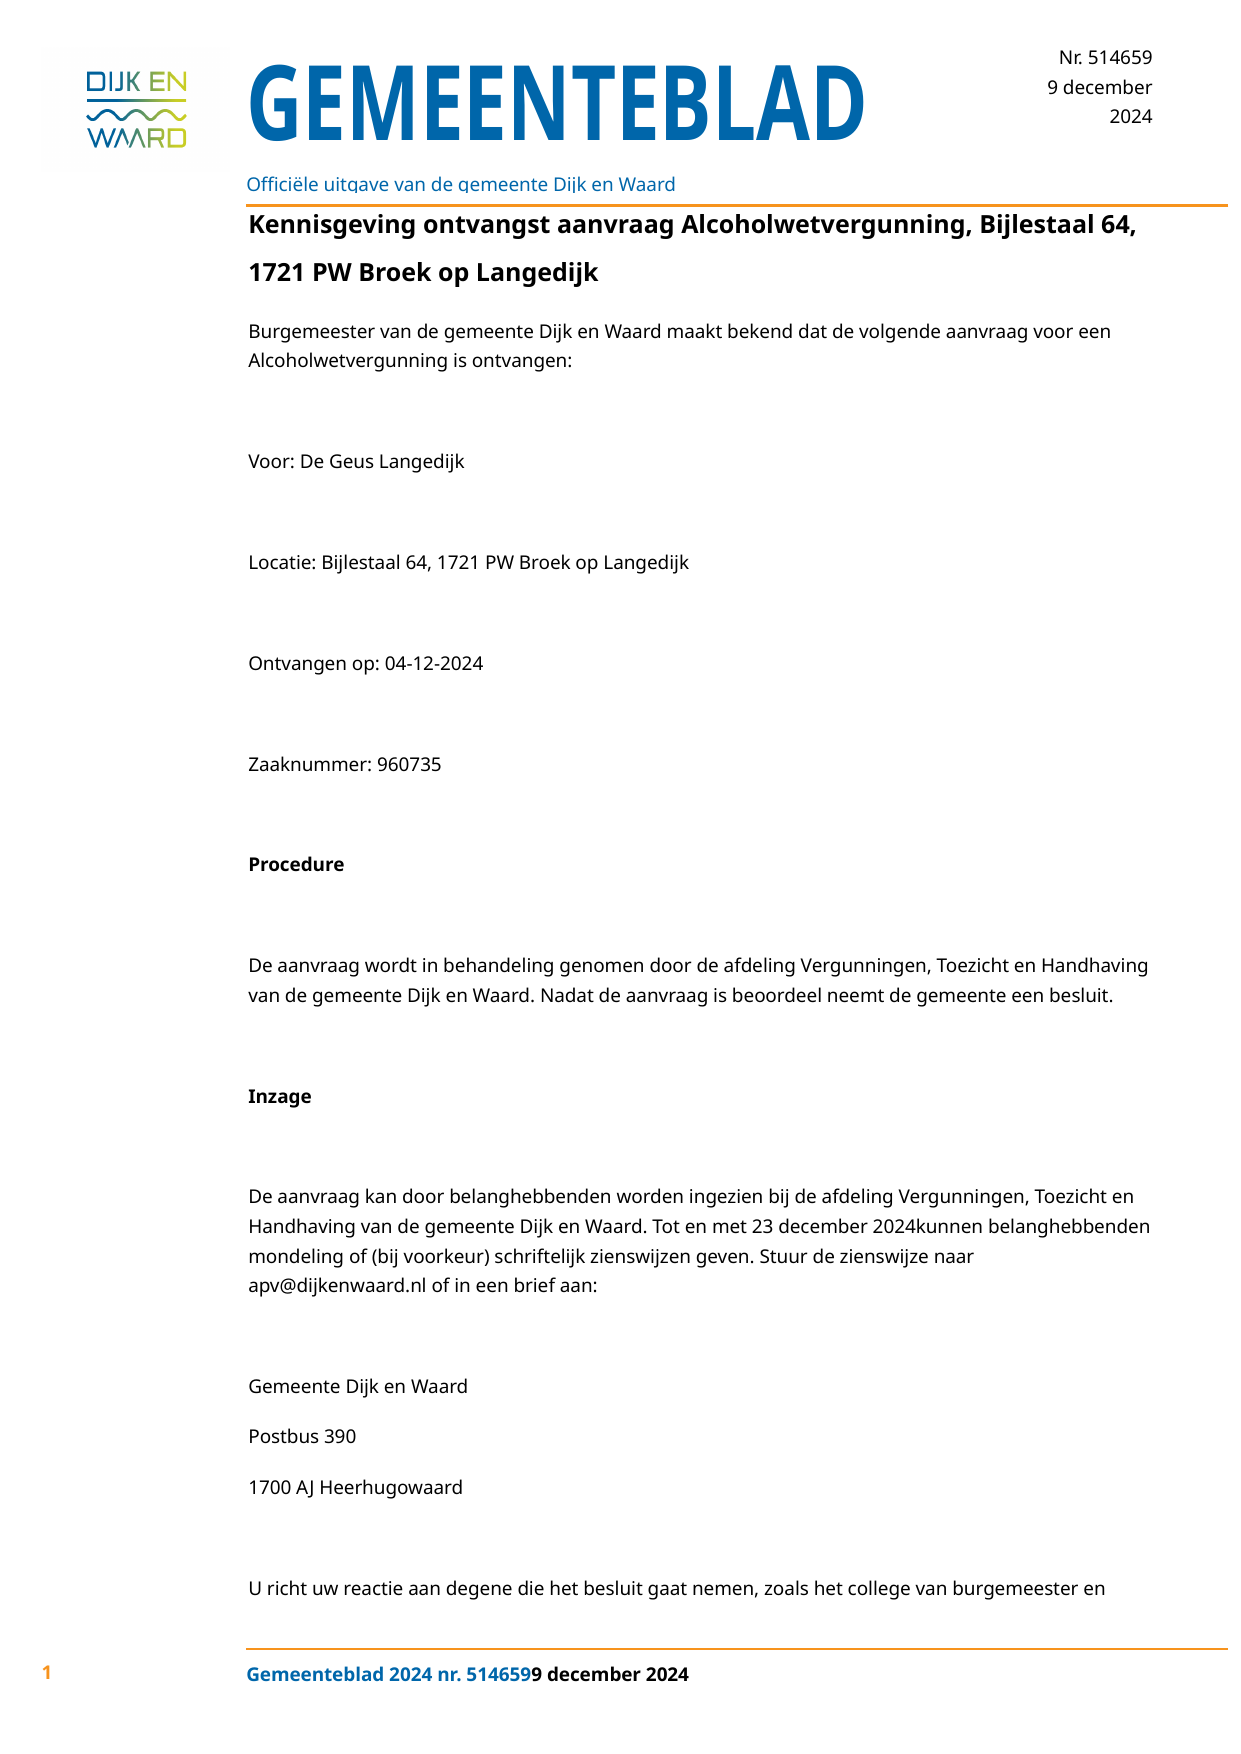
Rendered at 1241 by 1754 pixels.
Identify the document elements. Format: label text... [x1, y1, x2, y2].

picture [41, 47, 231, 172]
text De aanvraag wordt in behandeling genomen door de afdeling Vergunningen, Toezicht en Handhaving van de gemeente Dijk en Waard. Nadat de aanvraag is beoordeel neemt de gemeente een besluit. [248, 952, 1152, 1008]
text Procedure [248, 852, 1152, 877]
text 1700 AJ Heerhugowaard [248, 1474, 1152, 1500]
text De aanvraag kan door belanghebbenden worden ingezien bij de afdeling Vergunningen, Toezicht en Handhaving van de gemeente Dijk en Waard. Tot en met 23 december 2024kunnen belanghebbenden mondeling of (bij voorkeur) schriftelijk zienswijzen geven. Stuur de zienswijze naar apv@dijkenwaard.nl of in een brief aan: [248, 1184, 1152, 1298]
text Voor: De Geus Langedijk [248, 448, 1152, 474]
text Postbus 390 [248, 1424, 1152, 1449]
text U richt uw reactie aan degene die het besluit gaat nemen, zoals het college van burgemeester en [248, 1575, 1152, 1601]
text Ontvangen op: 04-12-2024 [248, 650, 1152, 676]
text Locatie: Bijlestaal 64, 1721 PW Broek op Langedijk [248, 549, 1152, 575]
text Zaaknummer: 960735 [248, 751, 1152, 777]
text Kennisgeving ontvangst aanvraag Alcoholwetvergunning, Bijlestaal 64, 1721 PW Broek op Langedijk [248, 207, 1152, 288]
text Inzage [248, 1083, 1152, 1109]
text Gemeente Dijk en Waard [248, 1373, 1152, 1399]
text Burgemeester van de gemeente Dijk en Waard maakt bekend dat de volgende aanvraag voor een Alcoholwetvergunning is ontvangen: [248, 318, 1152, 373]
